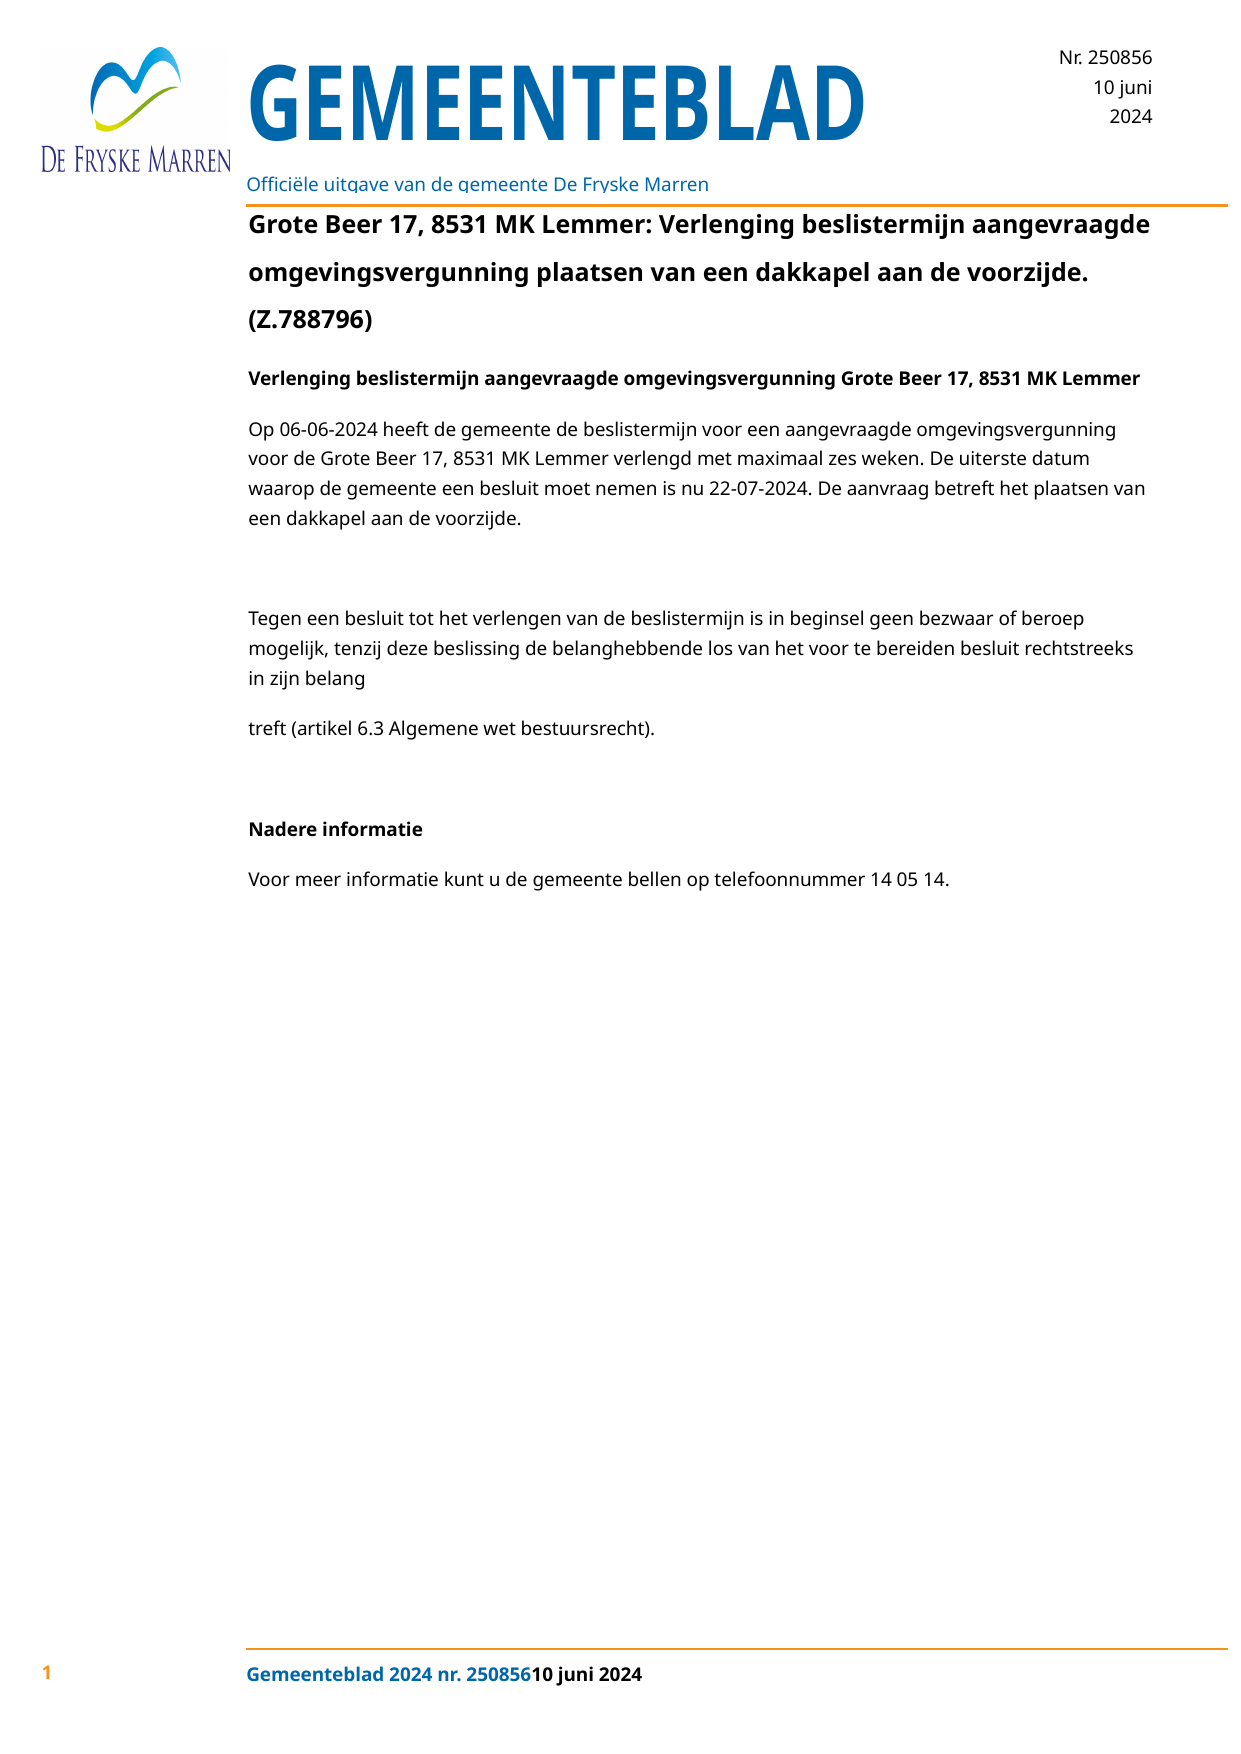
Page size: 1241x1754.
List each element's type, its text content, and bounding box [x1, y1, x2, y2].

text Grote Beer 17, 8531 MK Lemmer: Verlenging beslistermijn aangevraagde omgevingsvergunning plaatsen van een dakkapel aan de voorzijde. (Z.788796) [248, 207, 1152, 336]
picture [41, 47, 231, 172]
text Voor meer informatie kunt u de gemeente bellen op telefoonnummer 14 05 14. [248, 866, 1152, 892]
text Verlenging beslistermijn aangevraagde omgevingsvergunning Grote Beer 17, 8531 MK Lemmer [248, 366, 1152, 391]
text Op 06-06-2024 heeft de gemeente de beslistermijn voor een aangevraagde omgevingsvergunning voor de Grote Beer 17, 8531 MK Lemmer verlengd met maximaal zes weken. De uiterste datum waarop de gemeente een besluit moet nemen is nu 22-07-2024. De aanvraag betreft het plaatsen van een dakkapel aan de voorzijde. [248, 416, 1152, 530]
text Nadere informatie [248, 816, 1152, 842]
text Tegen een besluit tot het verlengen van de beslistermijn is in beginsel geen bezwaar of beroep mogelijk, tenzij deze beslissing de belanghebbende los van het voor te bereiden besluit rechtstreeks in zijn belang [248, 606, 1152, 690]
text treft (artikel 6.3 Algemene wet bestuursrecht). [248, 715, 1152, 741]
